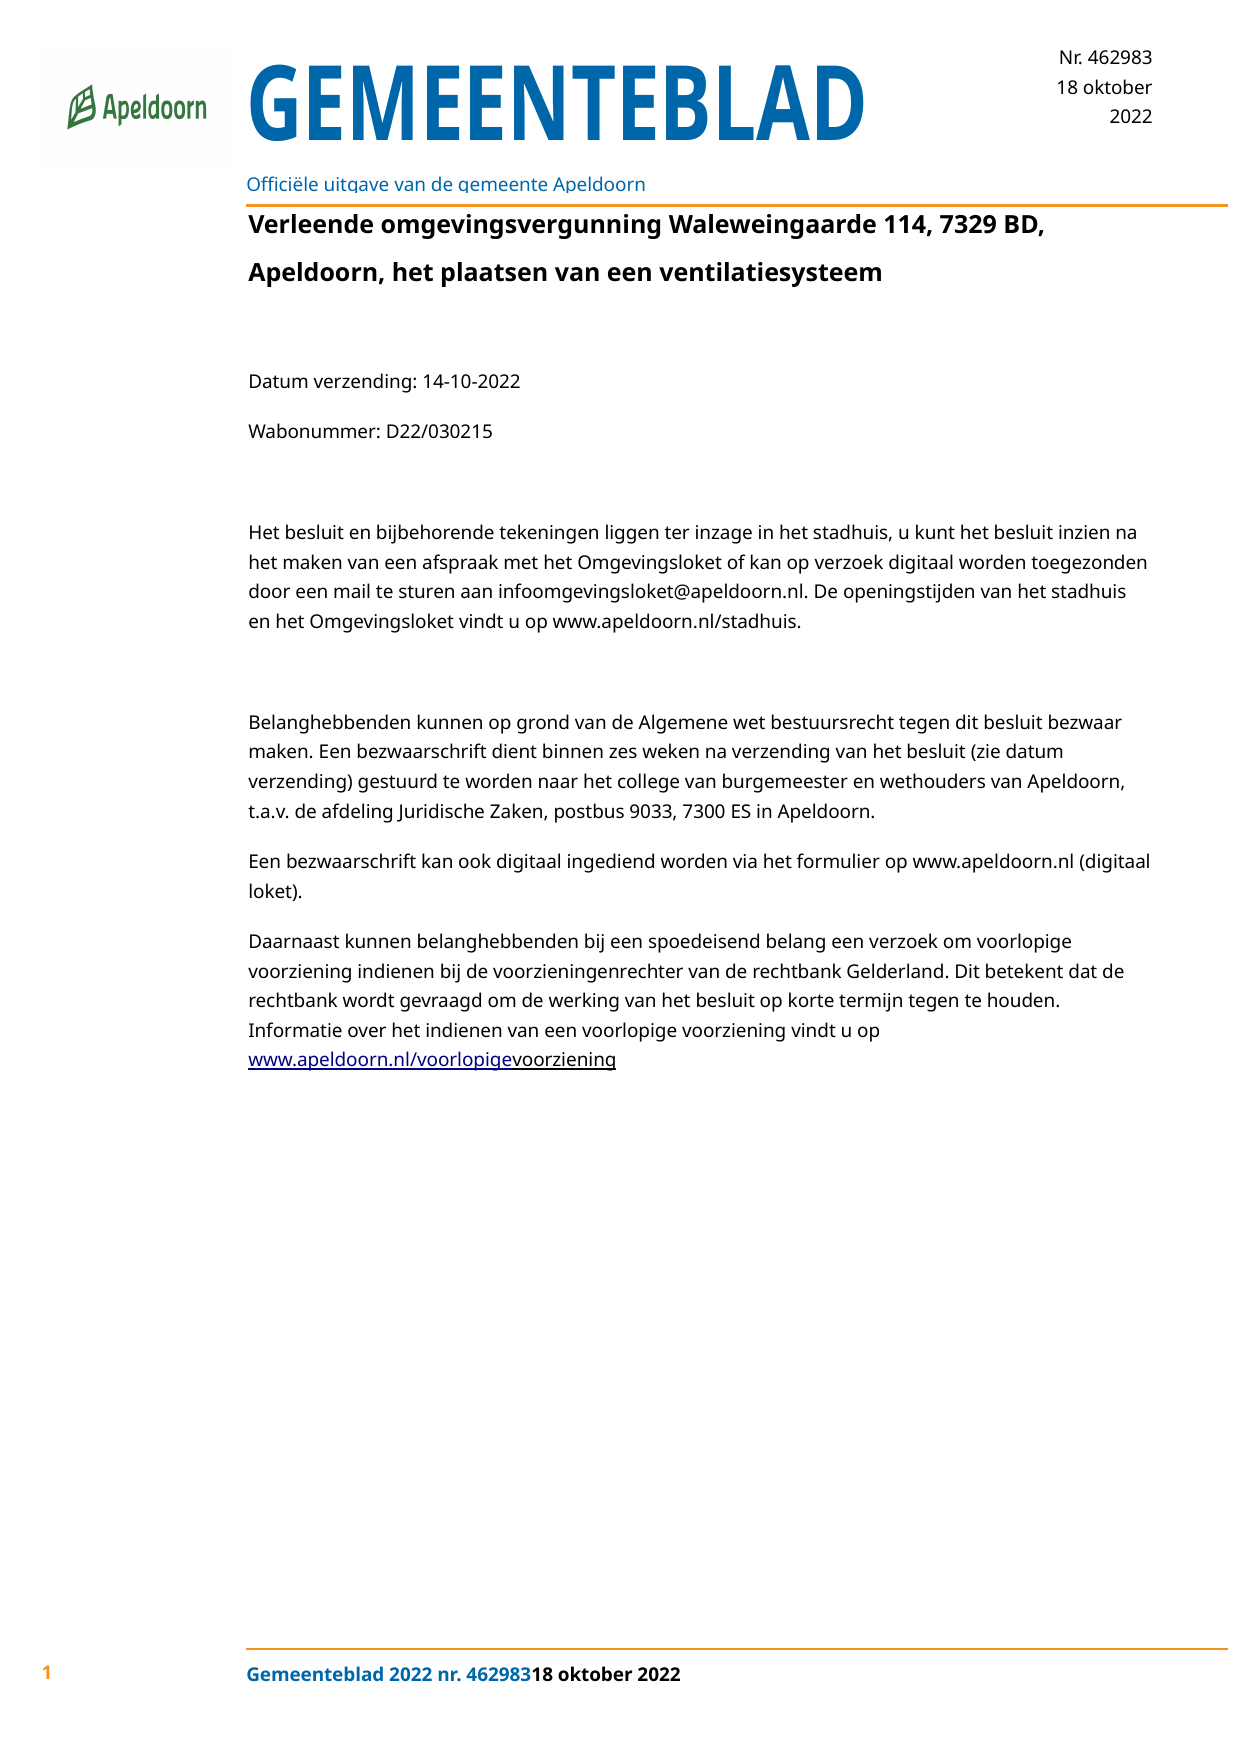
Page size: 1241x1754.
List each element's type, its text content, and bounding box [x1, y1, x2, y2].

text Daarnaast kunnen belanghebbenden bij een spoedeisend belang een verzoek om voorlopige voorziening indienen bij de voorzieningenrechter van de rechtbank Gelderland. Dit betekent dat de rechtbank wordt gevraagd om de werking van het besluit op korte termijn tegen te houden. Informatie over het indienen van een voorlopige voorziening vindt u op www.apeldoorn.nl/voorlopigevoorziening [248, 928, 1152, 1072]
text Verleende omgevingsvergunning Waleweingaarde 114, 7329 BD, Apeldoorn, het plaatsen van een ventilatiesysteem [248, 207, 1152, 288]
text Belanghebbenden kunnen op grond van de Algemene wet bestuursrecht tegen dit besluit bezwaar maken. Een bezwaarschrift dient binnen zes weken na verzending van het besluit (zie datum verzending) gestuurd te worden naar het college van burgemeester en wethouders van Apeldoorn, t.a.v. de afdeling Juridische Zaken, postbus 9033, 7300 ES in Apeldoorn. [248, 709, 1152, 824]
text Het besluit en bijbehorende tekeningen liggen ter inzage in het stadhuis, u kunt het besluit inzien na het maken van een afspraak met het Omgevingsloket of kan op verzoek digitaal worden toegezonden door een mail te sturen aan infoomgevingsloket@apeldoorn.nl. De openingstijden van het stadhuis en het Omgevingsloket vindt u op www.apeldoorn.nl/stadhuis. [248, 519, 1152, 634]
text Een bezwaarschrift kan ook digitaal ingediend worden via het formulier op www.apeldoorn.nl (digitaal loket). [248, 848, 1152, 904]
picture [41, 47, 231, 172]
text Datum verzending: 14-10-2022 [248, 368, 1152, 394]
text Wabonummer: D22/030215 [248, 419, 1152, 444]
